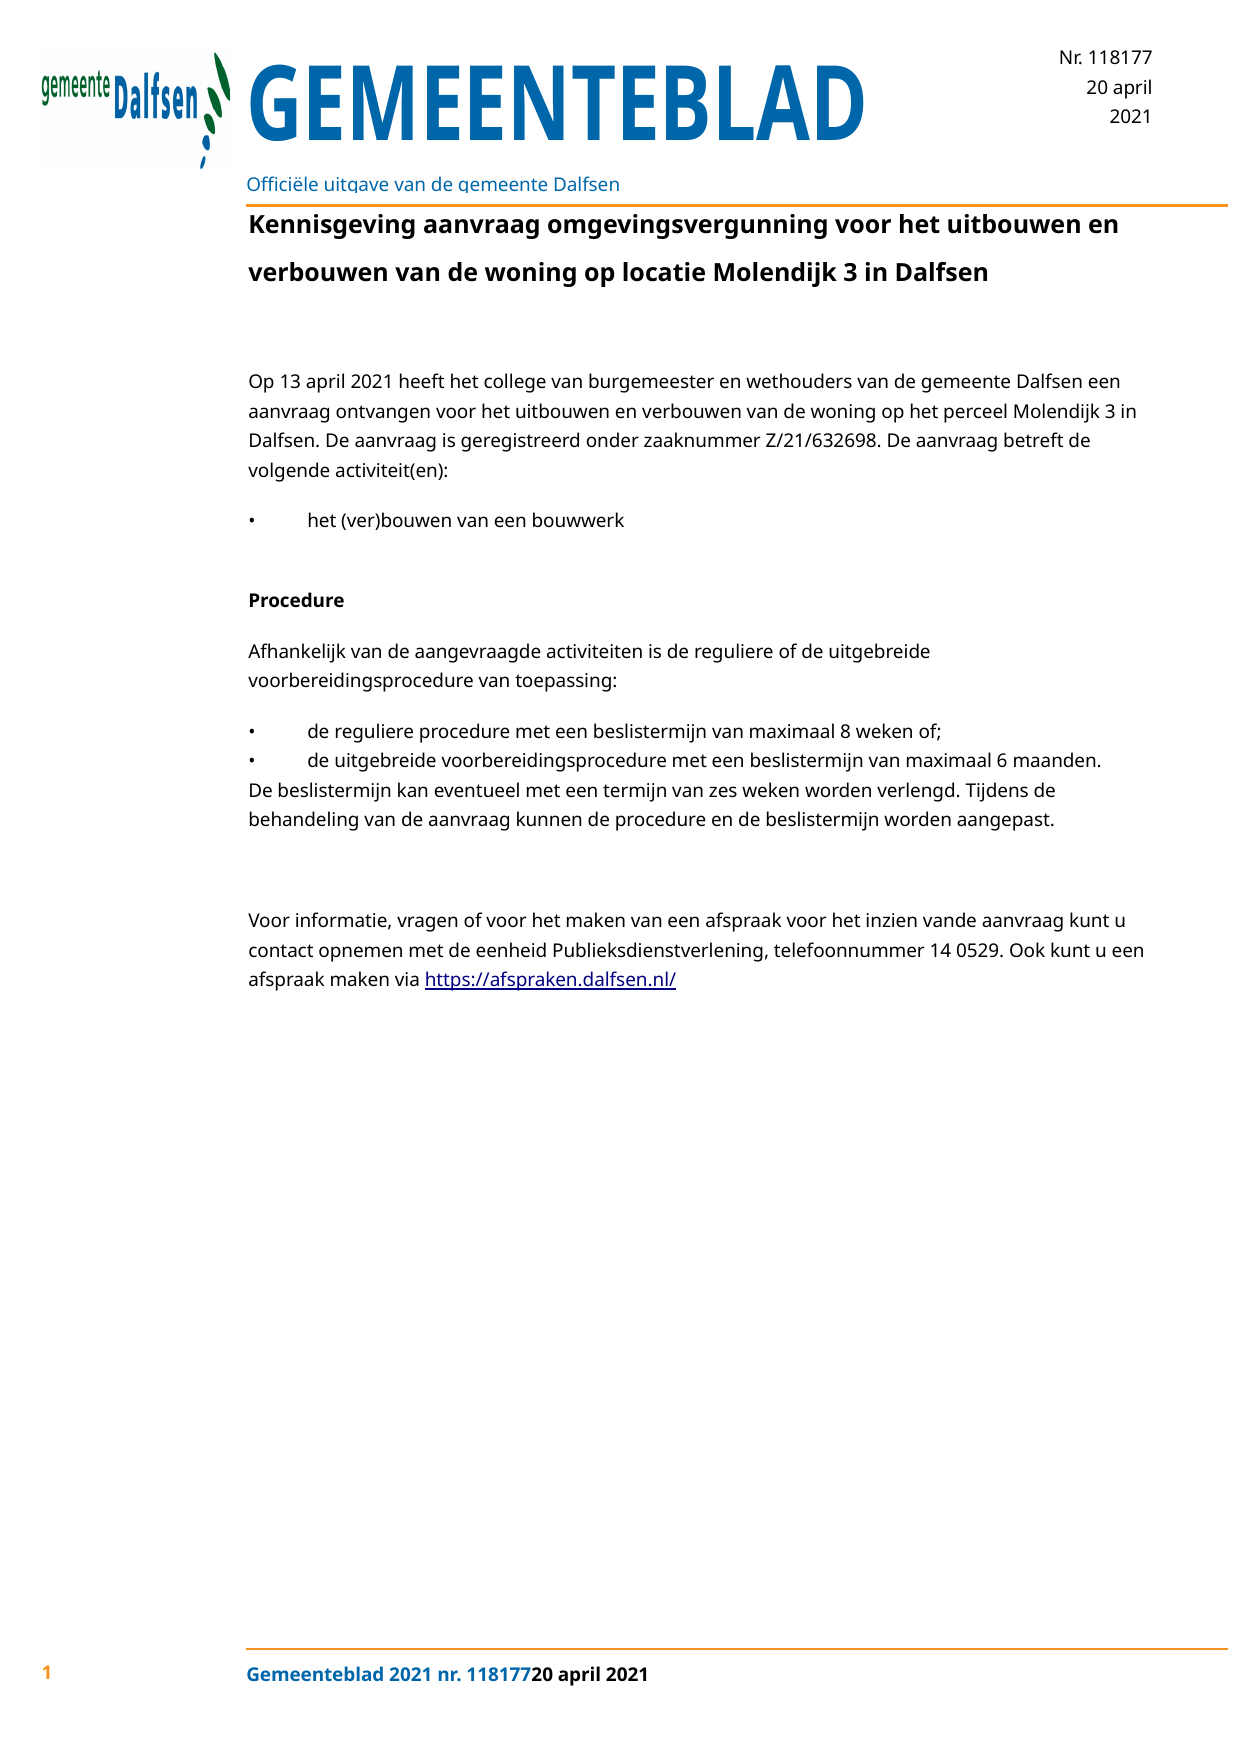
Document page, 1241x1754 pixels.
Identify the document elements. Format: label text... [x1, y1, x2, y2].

text Kennisgeving aanvraag omgevingsvergunning voor het uitbouwen en verbouwen van de woning op locatie Molendijk 3 in Dalfsen [248, 207, 1152, 288]
text Op 13 april 2021 heeft het college van burgemeester en wethouders van de gemeente Dalfsen een aanvraag ontvangen voor het uitbouwen en verbouwen van de woning op het perceel Molendijk 3 in Dalfsen. De aanvraag is geregistreerd onder zaaknummer Z/21/632698. De aanvraag betreft de volgende activiteit(en): [248, 368, 1152, 483]
text Procedure [248, 587, 1152, 613]
text De beslistermijn kan eventueel met een termijn van zes weken worden verlengd. Tijdens de behandeling van de aanvraag kunnen de procedure en de beslistermijn worden aangepast. [248, 777, 1152, 832]
list de uitgebreide voorbereidingsprocedure met een beslistermijn van maximaal 6 maanden. [248, 747, 1152, 773]
list de reguliere procedure met een beslistermijn van maximaal 8 weken of; [248, 718, 1152, 744]
text Voor informatie, vragen of voor het maken van een afspraak voor het inzien vande aanvraag kunt u contact opnemen met de eenheid Publieksdienstverlening, telefoonnummer 14 0529. Ook kunt u een afspraak maken via https://afspraken.dalfsen.nl/ [248, 907, 1152, 992]
picture [41, 47, 231, 172]
list het (ver)bouwen van een bouwwerk [248, 507, 1152, 533]
text Afhankelijk van de aangevraagde activiteiten is de reguliere of de uitgebreide voorbereidingsprocedure van toepassing: [248, 638, 1152, 693]
